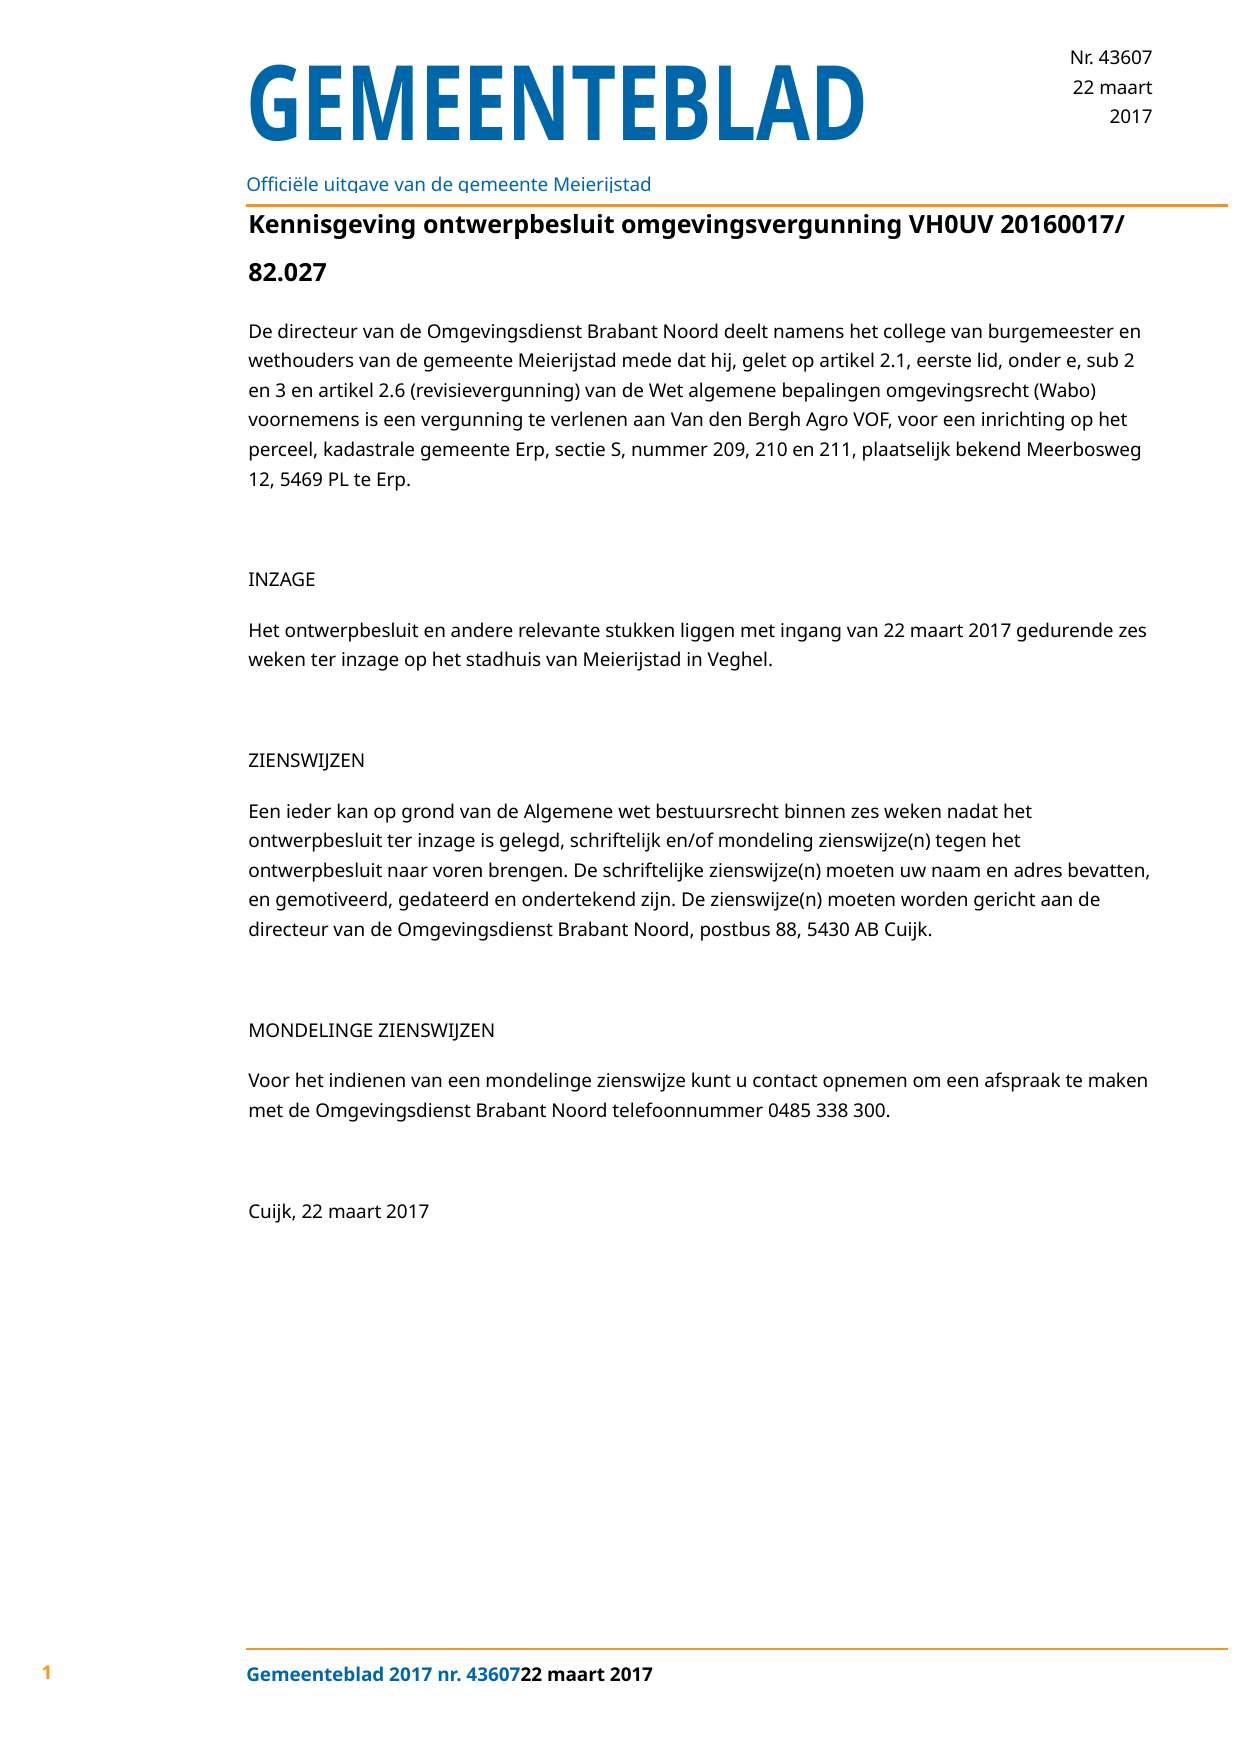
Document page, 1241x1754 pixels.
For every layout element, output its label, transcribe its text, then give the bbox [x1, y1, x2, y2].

text Het ontwerpbesluit en andere relevante stukken liggen met ingang van 22 maart 2017 gedurende zes weken ter inzage op het stadhuis van Meierijstad in Veghel. [248, 617, 1152, 672]
picture [41, 47, 231, 172]
text INZAGE [248, 567, 1152, 592]
text MONDELINGE ZIENSWIJZEN [248, 1017, 1152, 1043]
text Kennisgeving ontwerpbesluit omgevingsvergunning VH0UV 20160017/ 82.027 [248, 207, 1152, 288]
text Een ieder kan op grond van de Algemene wet bestuursrecht binnen zes weken nadat het ontwerpbesluit ter inzage is gelegd, schriftelijk en/of mondeling zienswijze(n) tegen het ontwerpbesluit naar voren brengen. De schriftelijke zienswijze(n) moeten uw naam en adres bevatten, en gemotiveerd, gedateerd en ondertekend zijn. De zienswijze(n) moeten worden gericht aan de directeur van de Omgevingsdienst Brabant Noord, postbus 88, 5430 AB Cuijk. [248, 798, 1152, 942]
text ZIENSWIJZEN [248, 747, 1152, 773]
text De directeur van de Omgevingsdienst Brabant Noord deelt namens het college van burgemeester en wethouders van de gemeente Meierijstad mede dat hij, gelet op artikel 2.1, eerste lid, onder e, sub 2 en 3 en artikel 2.6 (revisievergunning) van de Wet algemene bepalingen omgevingsrecht (Wabo) voornemens is een vergunning te verlenen aan Van den Bergh Agro VOF, voor een inrichting op het perceel, kadastrale gemeente Erp, sectie S, nummer 209, 210 en 211, plaatselijk bekend Meerbosweg 12, 5469 PL te Erp. [248, 318, 1152, 492]
text Voor het indienen van een mondelinge zienswijze kunt u contact opnemen om een afspraak te maken met de Omgevingsdienst Brabant Noord telefoonnummer 0485 338 300. [248, 1067, 1152, 1123]
text Cuijk, 22 maart 2017 [248, 1198, 1152, 1224]
